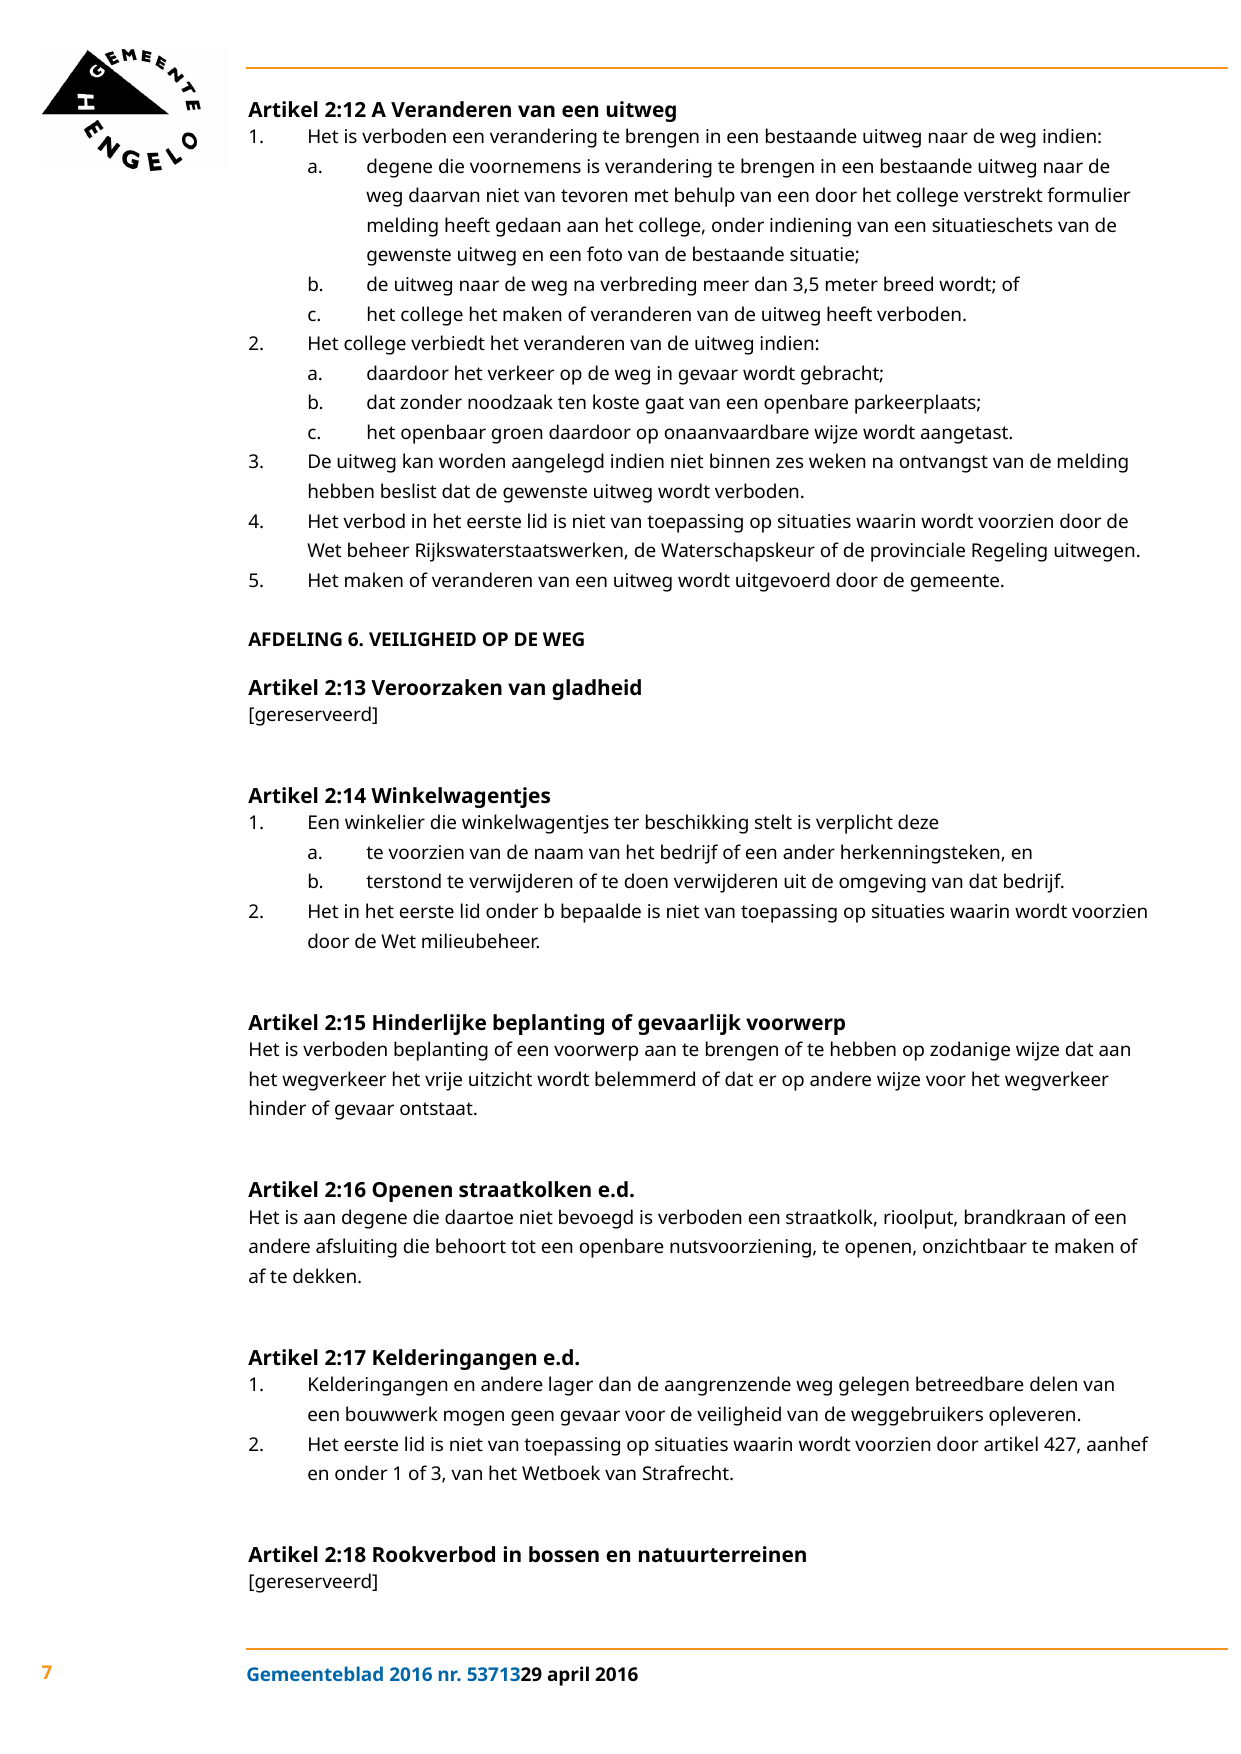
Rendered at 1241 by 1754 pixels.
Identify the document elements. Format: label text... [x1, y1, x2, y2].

list degene die voornemens is verandering te brengen in een bestaande uitweg naar de weg daarvan niet van tevoren met behulp van een door het college verstrekt formulier melding heeft gedaan aan het college, onder indiening van een situatieschets van de gewenste uitweg en een foto van de bestaande situatie; [307, 153, 1152, 267]
text Artikel 2:12 A Veranderen van een uitweg [248, 95, 1152, 123]
text Het is aan degene die daartoe niet bevoegd is verboden een straatkolk, rioolput, brandkraan of een andere afsluiting die behoort tot een openbare nutsvoorziening, te openen, onzichtbaar te maken of af te dekken. [248, 1204, 1152, 1289]
list het openbaar groen daardoor op onaanvaardbare wijze wordt aangetast. [307, 419, 1152, 445]
list te voorzien van de naam van het bedrijf of een ander herkenningsteken, en [307, 839, 1152, 865]
text Artikel 2:13 Veroorzaken van gladheid [248, 673, 1152, 701]
list Een winkelier die winkelwagentjes ter beschikking stelt is verplicht deze [248, 809, 1152, 835]
list terstond te verwijderen of te doen verwijderen uit de omgeving van dat bedrijf. [307, 869, 1152, 894]
list dat zonder noodzaak ten koste gaat van een openbare parkeerplaats; [307, 389, 1152, 415]
list het college het maken of veranderen van de uitweg heeft verboden. [307, 301, 1152, 326]
list Het is verboden een verandering te brengen in een bestaande uitweg naar de weg indien: [248, 123, 1152, 149]
text Artikel 2:18 Rookverbod in bossen en natuurterreinen [248, 1540, 1152, 1569]
list De uitweg kan worden aangelegd indien niet binnen zes weken na ontvangst van de melding hebben beslist dat de gewenste uitweg wordt verboden. [248, 449, 1152, 504]
list Het college verbiedt het veranderen van de uitweg indien: [248, 330, 1152, 356]
text Het is verboden beplanting of een voorwerp aan te brengen of te hebben op zodanige wijze dat aan het wegverkeer het vrije uitzicht wordt belemmerd of dat er op andere wijze voor het wegverkeer hinder of gevaar ontstaat. [248, 1036, 1152, 1121]
text AFDELING 6. VEILIGHEID OP DE WEG [248, 626, 1152, 652]
list Het verbod in het eerste lid is niet van toepassing op situaties waarin wordt voorzien door de Wet beheer Rijkswaterstaatswerken, de Waterschapskeur of de provinciale Regeling uitwegen. [248, 508, 1152, 563]
picture [41, 47, 231, 172]
list daardoor het verkeer op de weg in gevaar wordt gebracht; [307, 360, 1152, 386]
text Artikel 2:14 Winkelwagentjes [248, 781, 1152, 809]
list Het in het eerste lid onder b bepaalde is niet van toepassing op situaties waarin wordt voorzien door de Wet milieubeheer. [248, 898, 1152, 954]
list Het eerste lid is niet van toepassing op situaties waarin wordt voorzien door artikel 427, aanhef en onder 1 of 3, van het Wetboek van Strafrecht. [248, 1431, 1152, 1486]
list de uitweg naar de weg na verbreding meer dan 3,5 meter breed wordt; of [307, 271, 1152, 297]
text [gereserveerd] [248, 701, 1152, 727]
text [gereserveerd] [248, 1569, 1152, 1594]
list Het maken of veranderen van een uitweg wordt uitgevoerd door de gemeente. [248, 567, 1152, 593]
text Artikel 2:17 Kelderingangen e.d. [248, 1343, 1152, 1372]
text Artikel 2:16 Openen straatkolken e.d. [248, 1176, 1152, 1204]
list Kelderingangen en andere lager dan de aangrenzende weg gelegen betreedbare delen van een bouwwerk mogen geen gevaar voor de veiligheid van de weggebruikers opleveren. [248, 1372, 1152, 1427]
text Artikel 2:15 Hinderlijke beplanting of gevaarlijk voorwerp [248, 1008, 1152, 1036]
